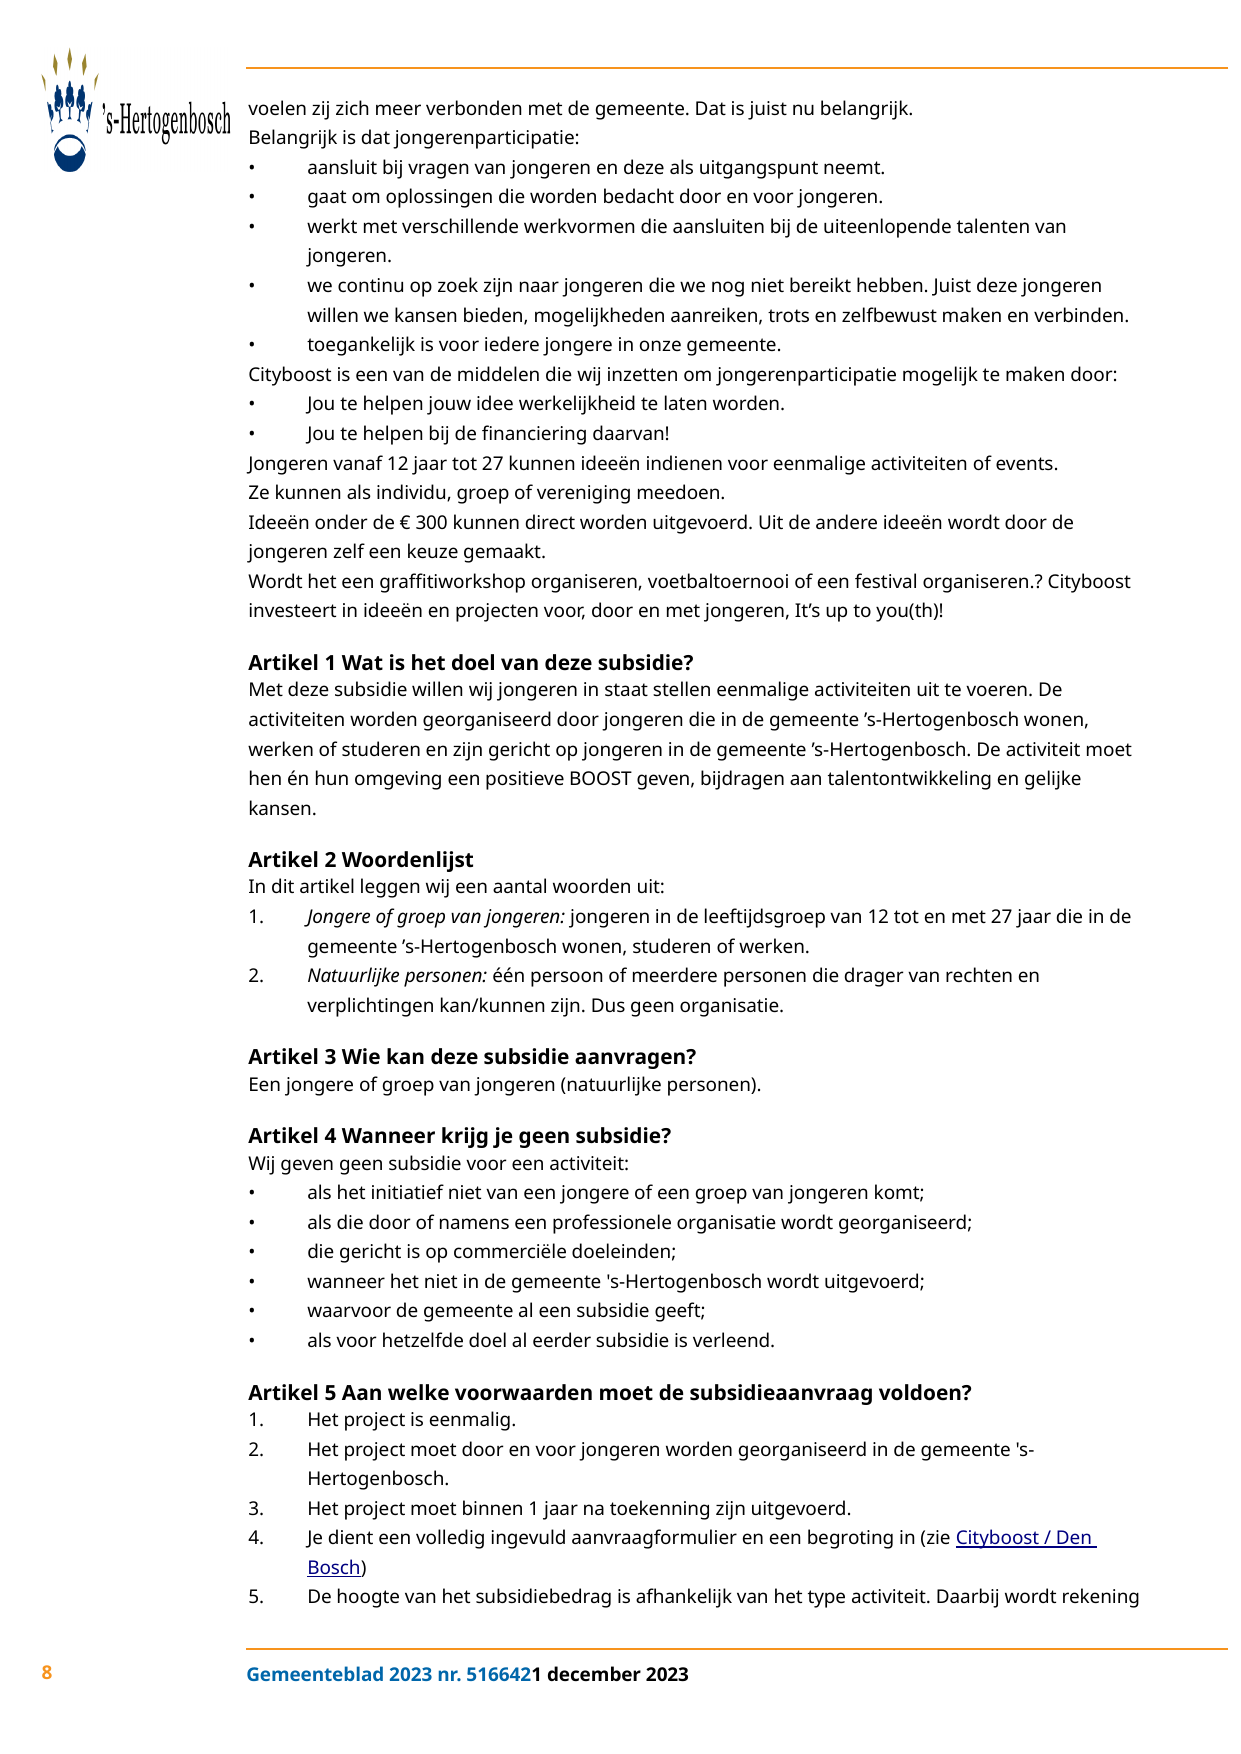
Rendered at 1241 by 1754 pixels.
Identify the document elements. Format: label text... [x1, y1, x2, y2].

text Belangrijk is dat jongerenparticipatie: [248, 124, 1152, 150]
text Cityboost is een van de middelen die wij inzetten om jongerenparticipatie mogelijk te maken door: [248, 361, 1152, 387]
text voelen zij zich meer verbonden met de gemeente. Dat is juist nu belangrijk. [248, 95, 1152, 121]
text Jongeren vanaf 12 jaar tot 27 kunnen ideeën indienen voor eenmalige activiteiten of events. [248, 450, 1152, 476]
list aansluit bij vragen van jongeren en deze als uitgangspunt neemt. [248, 154, 1152, 180]
list Jongere of groep van jongeren: jongeren in de leeftijdsgroep van 12 tot en met 27 jaar die in de gemeente ’s-Hertogenbosch wonen, studeren of werken. [248, 903, 1152, 959]
text Artikel 5 Aan welke voorwaarden moet de subsidieaanvraag voldoen? [248, 1378, 1152, 1406]
list Het project moet door en voor jongeren worden georganiseerd in de gemeente 's-Hertogenbosch. [248, 1436, 1152, 1491]
text Wordt het een graffitiworkshop organiseren, voetbaltoernooi of een festival organiseren.? Cityboost investeert in ideeën en projecten voor, door en met jongeren, It’s up to you(th)! [248, 568, 1152, 623]
list waarvoor de gemeente al een subsidie geeft; [248, 1298, 1152, 1323]
list werkt met verschillende werkvormen die aansluiten bij de uiteenlopende talenten van jongeren. [248, 213, 1152, 268]
list als die door of namens een professionele organisatie wordt georganiseerd; [248, 1209, 1152, 1235]
list gaat om oplossingen die worden bedacht door en voor jongeren. [248, 183, 1152, 209]
text Artikel 2 Woordenlijst [248, 845, 1152, 874]
text In dit artikel leggen wij een aantal woorden uit: [248, 874, 1152, 899]
list als voor hetzelfde doel al eerder subsidie is verleend. [248, 1327, 1152, 1353]
list Het project is eenmalig. [248, 1406, 1152, 1432]
text Artikel 1 Wat is het doel van deze subsidie? [248, 648, 1152, 677]
picture [41, 47, 231, 172]
text Ideeën onder de € 300 kunnen direct worden uitgevoerd. Uit de andere ideeën wordt door de jongeren zelf een keuze gemaakt. [248, 509, 1152, 564]
text Artikel 3 Wie kan deze subsidie aanvragen? [248, 1042, 1152, 1071]
list Natuurlijke personen: één persoon of meerdere personen die drager van rechten en verplichtingen kan/kunnen zijn. Dus geen organisatie. [248, 962, 1152, 1018]
text Artikel 4 Wanneer krijg je geen subsidie? [248, 1121, 1152, 1150]
list Jou te helpen bij de financiering daarvan! [248, 420, 1152, 446]
list Het project moet binnen 1 jaar na toekenning zijn uitgevoerd. [248, 1495, 1152, 1521]
list die gericht is op commerciële doeleinden; [248, 1238, 1152, 1264]
list toegankelijk is voor iedere jongere in onze gemeente. [248, 331, 1152, 357]
text Een jongere of groep van jongeren (natuurlijke personen). [248, 1071, 1152, 1097]
text Met deze subsidie willen wij jongeren in staat stellen eenmalige activiteiten uit te voeren. De activiteiten worden georganiseerd door jongeren die in de gemeente ’s-Hertogenbosch wonen, werken of studeren en zijn gericht op jongeren in de gemeente ’s-Hertogenbosch. De activiteit moet hen én hun omgeving een positieve BOOST geven, bijdragen aan talentontwikkeling en gelijke kansen. [248, 677, 1152, 821]
list Je dient een volledig ingevuld aanvraagformulier en een begroting in (zie Cityboost / Den Bosch) [248, 1524, 1152, 1580]
list als het initiatief niet van een jongere of een groep van jongeren komt; [248, 1179, 1152, 1205]
list wanneer het niet in de gemeente 's-Hertogenbosch wordt uitgevoerd; [248, 1268, 1152, 1294]
list we continu op zoek zijn naar jongeren die we nog niet bereikt hebben. Juist deze jongeren willen we kansen bieden, mogelijkheden aanreiken, trots en zelfbewust maken en verbinden. [248, 272, 1152, 328]
list De hoogte van het subsidiebedrag is afhankelijk van het type activiteit. Daarbij wordt rekening [248, 1584, 1152, 1609]
list Jou te helpen jouw idee werkelijkheid te laten worden. [248, 391, 1152, 416]
text Wij geven geen subsidie voor een activiteit: [248, 1150, 1152, 1176]
text Ze kunnen als individu, groep of vereniging meedoen. [248, 479, 1152, 505]
